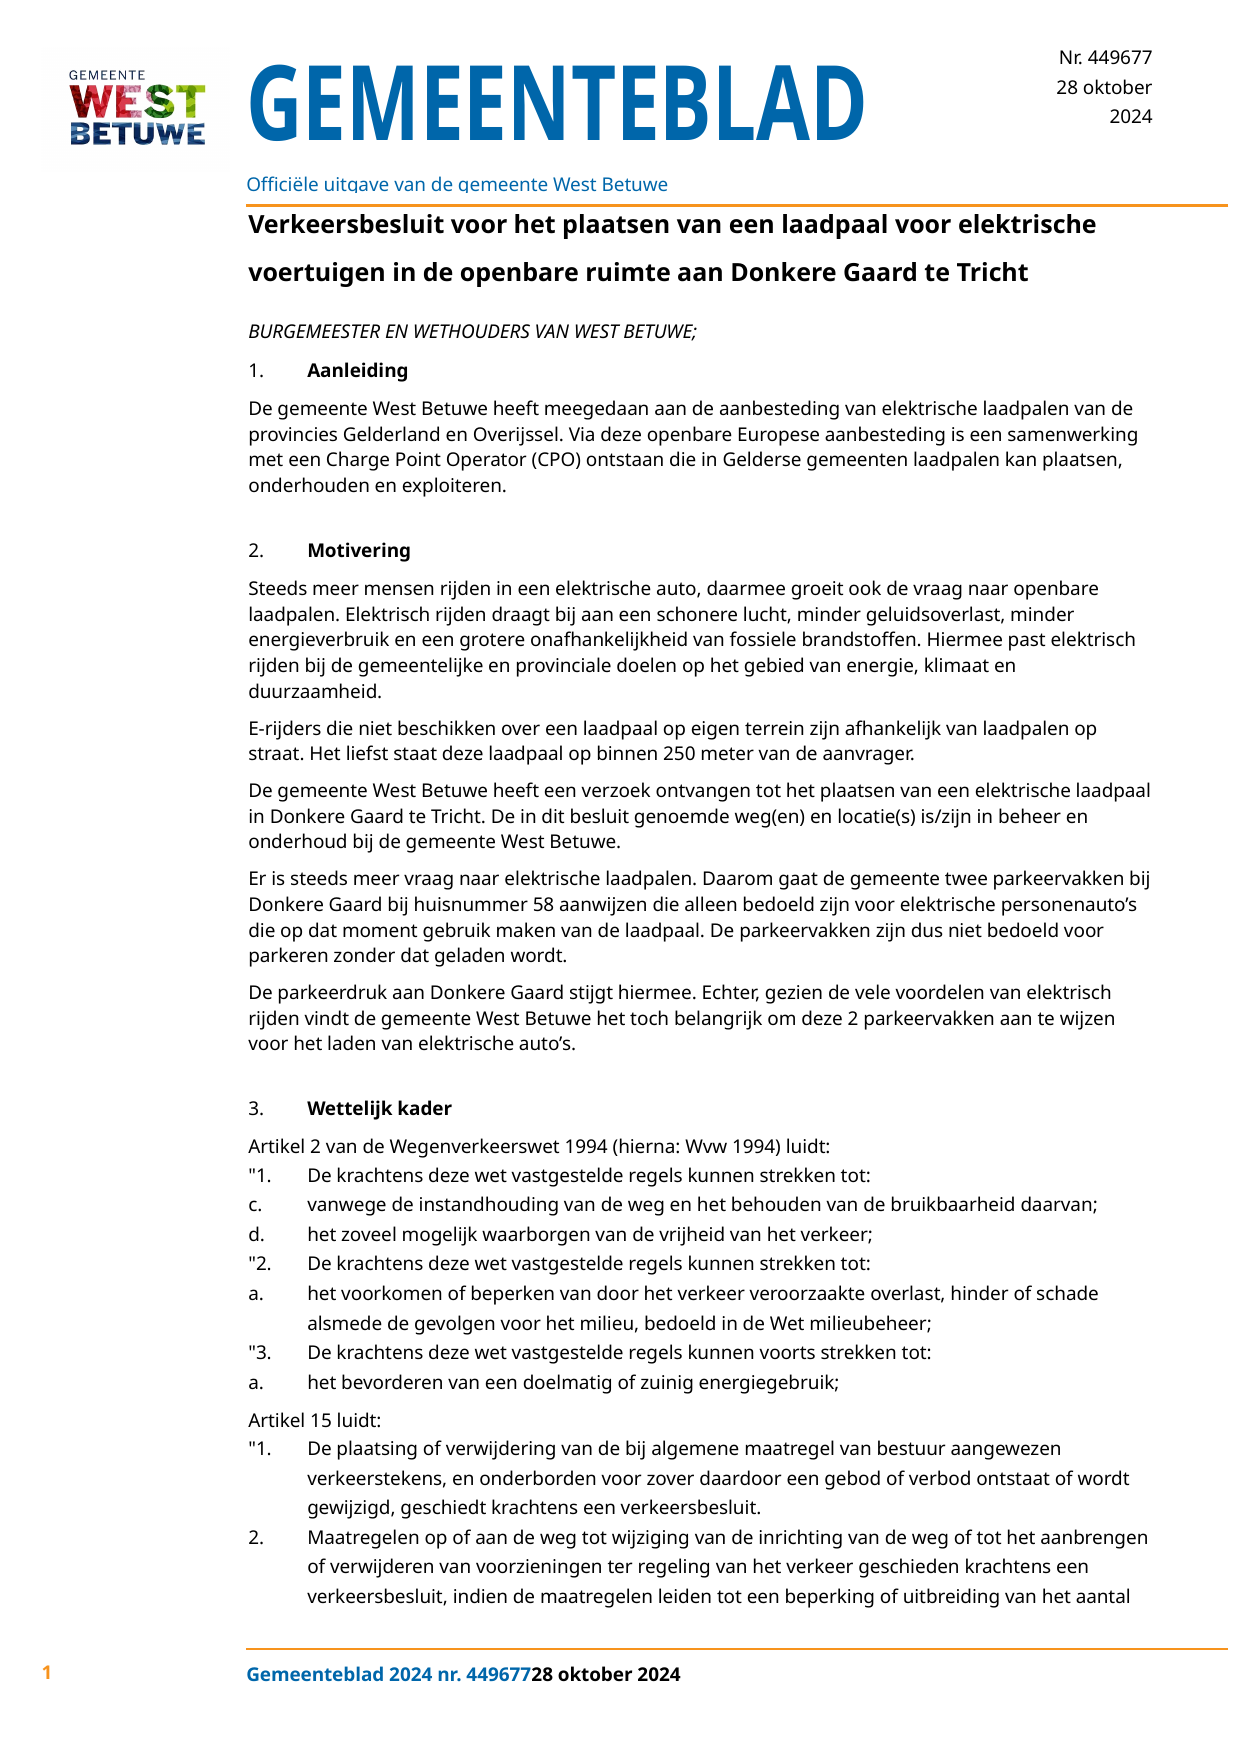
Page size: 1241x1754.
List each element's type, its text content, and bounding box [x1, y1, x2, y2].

list het bevorderen van een doelmatig of zuinig energiegebruik; [248, 1369, 1152, 1395]
list Maatregelen op of aan de weg tot wijziging van de inrichting van de weg of tot het aanbrengen of verwijderen van voorzieningen ter regeling van het verkeer geschieden krachtens een verkeersbesluit, indien de maatregelen leiden tot een beperking of uitbreiding van het aantal [248, 1524, 1152, 1609]
picture [41, 47, 231, 172]
text De gemeente West Betuwe heeft meegedaan aan de aanbesteding van elektrische laadpalen van de provincies Gelderland en Overijssel. Via deze openbare Europese aanbesteding is een samenwerking met een Charge Point Operator (CPO) ontstaan die in Gelderse gemeenten laadpalen kan plaatsen, onderhouden en exploiteren. [248, 395, 1152, 498]
text De gemeente West Betuwe heeft een verzoek ontvangen tot het plaatsen van een elektrische laadpaal in Donkere Gaard te Tricht. De in dit besluit genoemde weg(en) en locatie(s) is/zijn in beheer en onderhoud bij de gemeente West Betuwe. [248, 777, 1152, 854]
list De krachtens deze wet vastgestelde regels kunnen voorts strekken tot: [248, 1339, 1152, 1365]
text Steeds meer mensen rijden in een elektrische auto, daarmee groeit ook de vraag naar openbare laadpalen. Elektrisch rijden draagt bij aan een schonere lucht, minder geluidsoverlast, minder energieverbruik en een grotere onafhankelijkheid van fossiele brandstoffen. Hiermee past elektrisch rijden bij de gemeentelijke en provinciale doelen op het gebied van energie, klimaat en duurzaamheid. [248, 575, 1152, 704]
list Motivering [248, 537, 1152, 563]
list het voorkomen of beperken van door het verkeer veroorzaakte overlast, hinder of schade alsmede de gevolgen voor het milieu, bedoeld in de Wet milieubeheer; [248, 1280, 1152, 1336]
list De krachtens deze wet vastgestelde regels kunnen strekken tot: [248, 1162, 1152, 1188]
list De krachtens deze wet vastgestelde regels kunnen strekken tot: [248, 1251, 1152, 1276]
text E-rijders die niet beschikken over een laadpaal op eigen terrein zijn afhankelijk van laadpalen op straat. Het liefst staat deze laadpaal op binnen 250 meter van de aanvrager. [248, 715, 1152, 766]
text BURGEMEESTER EN WETHOUDERS VAN WEST BETUWE; [248, 318, 1152, 344]
list het zoveel mogelijk waarborgen van de vrijheid van het verkeer; [248, 1221, 1152, 1247]
text Artikel 2 van de Wegenverkeerswet 1994 (hierna: Wvw 1994) luidt: [248, 1133, 1152, 1159]
list De plaatsing of verwijdering van de bij algemene maatregel van bestuur aangewezen verkeerstekens, en onderborden voor zover daardoor een gebod of verbod ontstaat of wordt gewijzigd, geschiedt krachtens een verkeersbesluit. [248, 1435, 1152, 1520]
list vanwege de instandhouding van de weg en het behouden van de bruikbaarheid daarvan; [248, 1191, 1152, 1217]
text De parkeerdruk aan Donkere Gaard stijgt hiermee. Echter, gezien de vele voordelen van elektrisch rijden vindt de gemeente West Betuwe het toch belangrijk om deze 2 parkeervakken aan te wijzen voor het laden van elektrische auto’s. [248, 979, 1152, 1056]
text Artikel 15 luidt: [248, 1407, 1152, 1433]
text Er is steeds meer vraag naar elektrische laadpalen. Daarom gaat de gemeente twee parkeervakken bij Donkere Gaard bij huisnummer 58 aanwijzen die alleen bedoeld zijn voor elektrische personenauto’s die op dat moment gebruik maken van de laadpaal. De parkeervakken zijn dus niet bedoeld voor parkeren zonder dat geladen wordt. [248, 865, 1152, 968]
list Aanleiding [248, 357, 1152, 383]
list Wettelijk kader [248, 1096, 1152, 1121]
text Verkeersbesluit voor het plaatsen van een laadpaal voor elektrische voertuigen in de openbare ruimte aan Donkere Gaard te Tricht [248, 207, 1152, 288]
